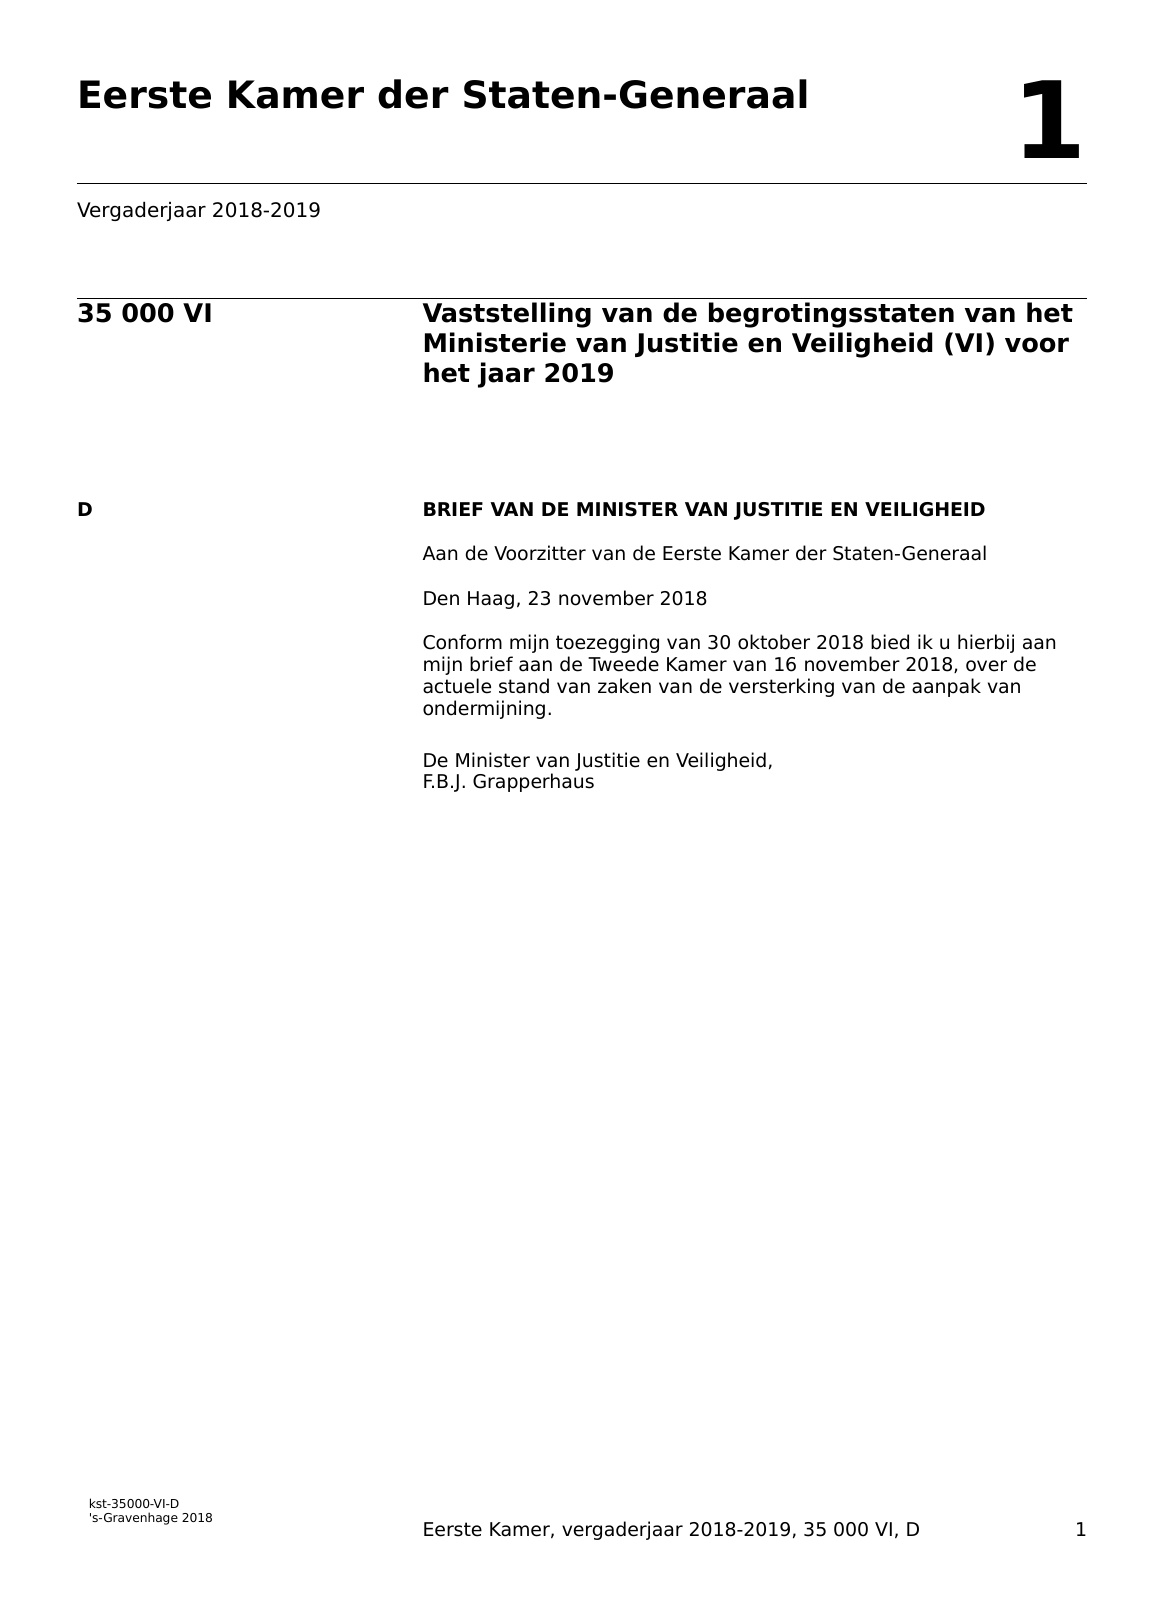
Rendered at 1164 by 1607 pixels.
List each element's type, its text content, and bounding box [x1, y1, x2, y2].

text Conform mijn toezegging van 30 oktober 2018 bied ik u hierbij aan mijn brief aan de Tweede Kamer van 16 november 2018, over de actuele stand van zaken van de versterking van de aanpak van ondermijning. [422, 632, 1087, 719]
text kst-35000-VI-D [88, 1497, 323, 1511]
table_header Eerste Kamer der Staten-Generaal [77, 59, 886, 183]
table_cell Vergaderjaar 2018-2019 [77, 184, 1087, 298]
subtitle 35 000 VI Vaststelling van de begrotingsstaten van het Ministerie van Justitie en Veiligheid (VI) voor het jaar 2019 [77, 299, 1087, 388]
table_header 1 [886, 59, 1087, 183]
subtitle D BRIEF VAN DE MINISTER VAN JUSTITIE EN VEILIGHEID [77, 499, 1087, 521]
text De Minister van Justitie en Veiligheid, F.B.J. Grapperhaus [422, 749, 1087, 793]
text 's-Gravenhage 2018 [88, 1511, 323, 1525]
text Aan de Voorzitter van de Eerste Kamer der Staten-Generaal [422, 543, 1087, 565]
text Den Haag, 23 november 2018 [422, 587, 1087, 609]
